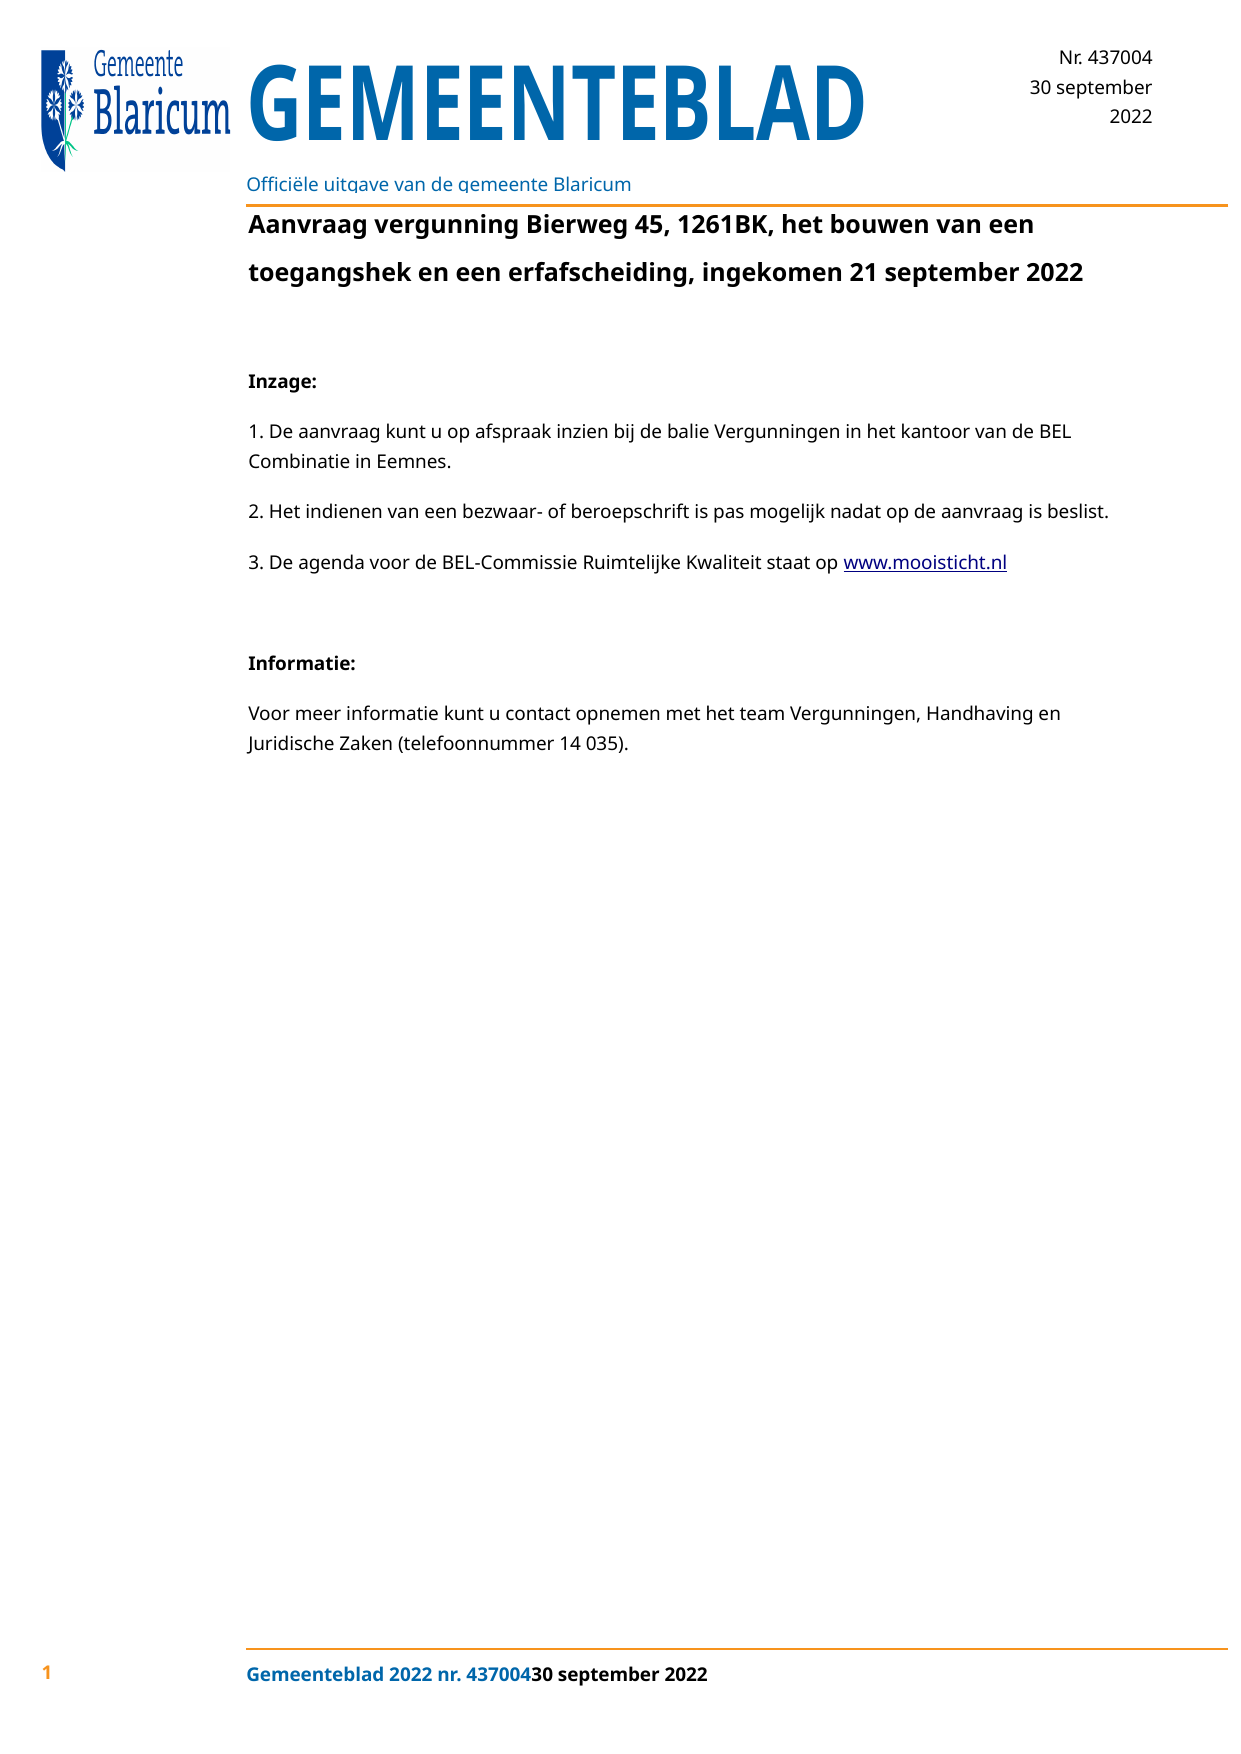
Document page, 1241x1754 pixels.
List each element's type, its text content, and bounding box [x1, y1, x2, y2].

text 3. De agenda voor de BEL-Commissie Ruimtelijke Kwaliteit staat op www.mooisticht.nl [248, 549, 1152, 575]
text 2. Het indienen van een bezwaar- of beroepschrift is pas mogelijk nadat op de aanvraag is beslist. [248, 499, 1152, 524]
picture [41, 47, 231, 172]
text Aanvraag vergunning Bierweg 45, 1261BK, het bouwen van een toegangshek en een erfafscheiding, ingekomen 21 september 2022 [248, 207, 1152, 288]
text Informatie: [248, 650, 1152, 676]
text 1. De aanvraag kunt u op afspraak inzien bij de balie Vergunningen in het kantoor van de BEL Combinatie in Eemnes. [248, 419, 1152, 474]
text Inzage: [248, 368, 1152, 394]
text Voor meer informatie kunt u contact opnemen met het team Vergunningen, Handhaving en Juridische Zaken (telefoonnummer 14 035). [248, 700, 1152, 756]
